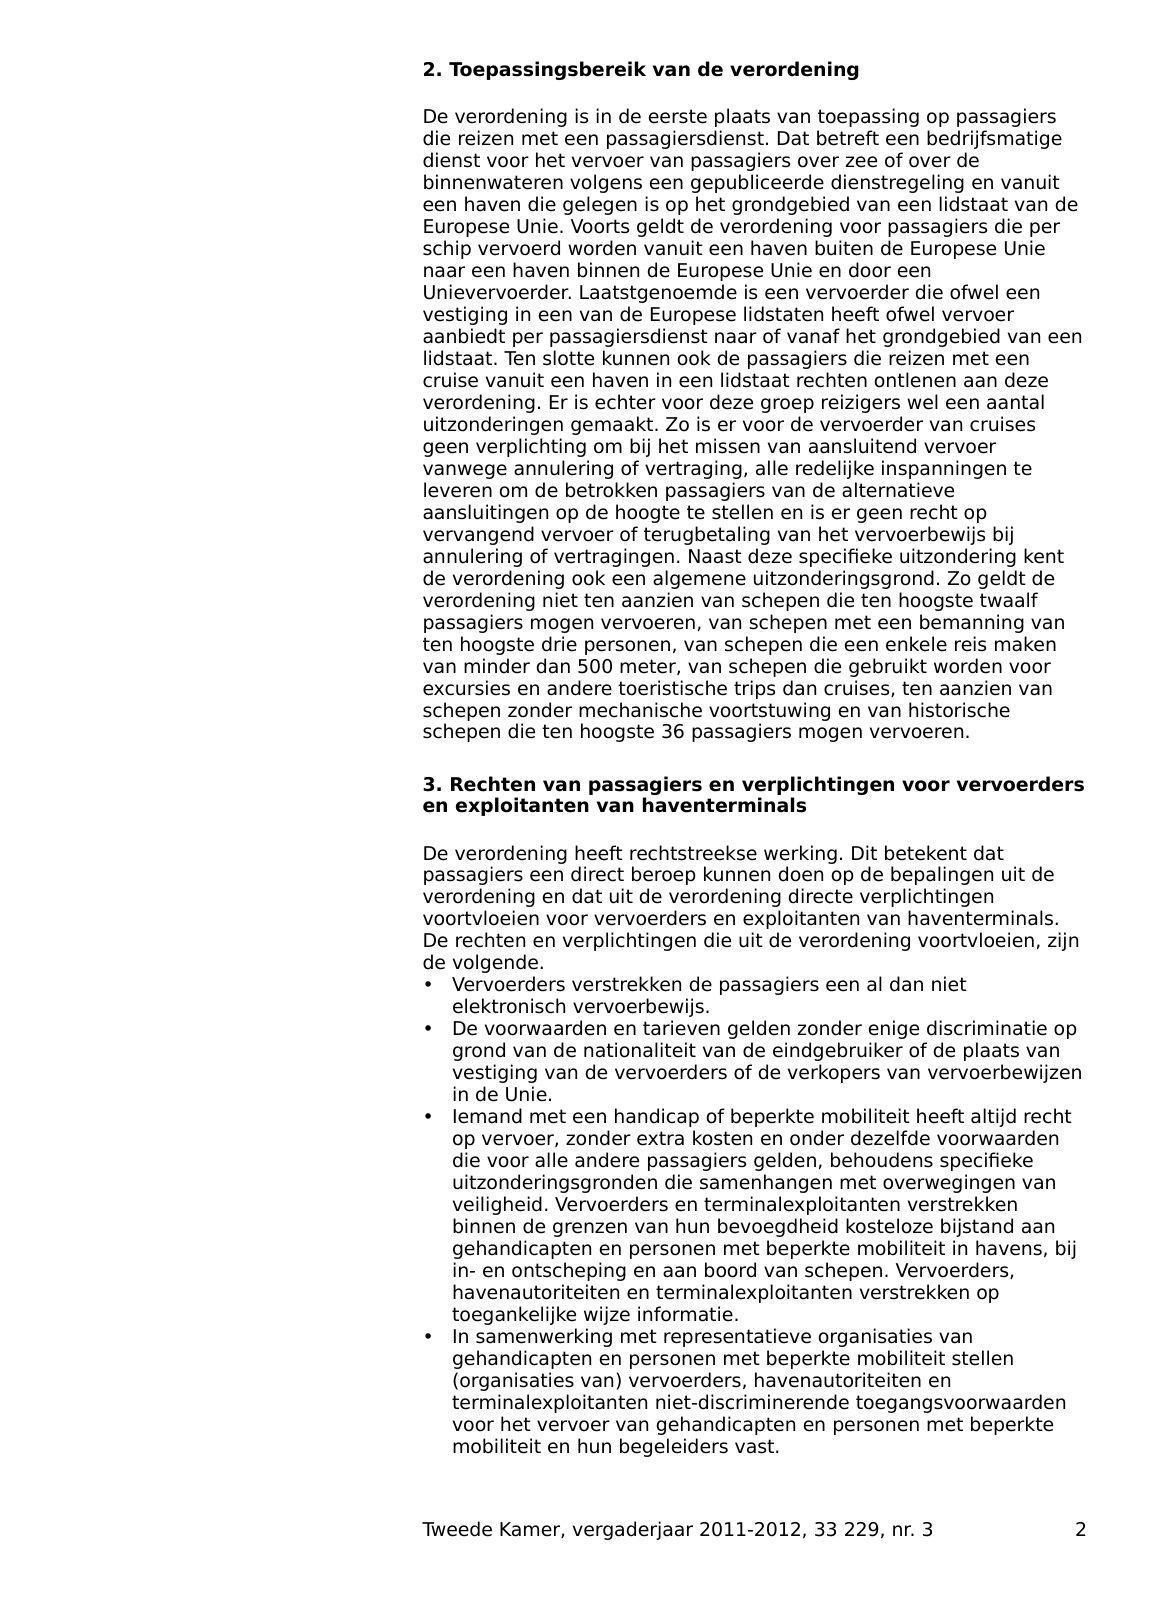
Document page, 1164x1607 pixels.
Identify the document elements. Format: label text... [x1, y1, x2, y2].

text • Vervoerders verstrekken de passagiers een al dan niet elektronisch vervoerbewijs. [422, 974, 1087, 1018]
text De verordening heeft rechtstreekse werking. Dit betekent dat passagiers een direct beroep kunnen doen op de bepalingen uit de verordening en dat uit de verordening directe verplichtingen voortvloeien voor vervoerders en exploitanten van haventerminals. De rechten en verplichtingen die uit de verordening voortvloeien, zijn de volgende. [422, 842, 1087, 974]
text • De voorwaarden en tarieven gelden zonder enige discriminatie op grond van de nationaliteit van de eindgebruiker of de plaats van vestiging van de vervoerders of de verkopers van vervoerbewijzen in de Unie. [422, 1018, 1087, 1106]
subtitle 3. Rechten van passagiers en verplichtingen voor vervoerders en exploitanten van haventerminals [422, 773, 1087, 817]
subtitle 2. Toepassingsbereik van de verordening [422, 59, 1087, 81]
text • In samenwerking met representatieve organisaties van gehandicapten en personen met beperkte mobiliteit stellen (organisaties van) vervoerders, havenautoriteiten en terminalexploitanten niet-discriminerende toegangsvoorwaarden voor het vervoer van gehandicapten en personen met beperkte mobiliteit en hun begeleiders vast. [422, 1326, 1087, 1458]
text • Iemand met een handicap of beperkte mobiliteit heeft altijd recht op vervoer, zonder extra kosten en onder dezelfde voorwaarden die voor alle andere passagiers gelden, behoudens specifieke uitzonderingsgronden die samenhangen met overwegingen van veiligheid. Vervoerders en terminalexploitanten verstrekken binnen de grenzen van hun bevoegdheid kosteloze bijstand aan gehandicapten en personen met beperkte mobiliteit in havens, bij in- en ontscheping en aan boord van schepen. Vervoerders, havenautoriteiten en terminalexploitanten verstrekken op toegankelijke wijze informatie. [422, 1106, 1087, 1326]
text De verordening is in de eerste plaats van toepassing op passagiers die reizen met een passagiersdienst. Dat betreft een bedrijfsmatige dienst voor het vervoer van passagiers over zee of over de binnenwateren volgens een gepubliceerde dienstregeling en vanuit een haven die gelegen is op het grondgebied van een lidstaat van de Europese Unie. Voorts geldt de verordening voor passagiers die per schip vervoerd worden vanuit een haven buiten de Europese Unie naar een haven binnen de Europese Unie en door een Unievervoerder. Laatstgenoemde is een vervoerder die ofwel een vestiging in een van de Europese lidstaten heeft ofwel vervoer aanbiedt per passagiersdienst naar of vanaf het grondgebied van een lidstaat. Ten slotte kunnen ook de passagiers die reizen met een cruise vanuit een haven in een lidstaat rechten ontlenen aan deze verordening. Er is echter voor deze groep reizigers wel een aantal uitzonderingen gemaakt. Zo is er voor de vervoerder van cruises geen verplichting om bij het missen van aansluitend vervoer vanwege annulering of vertraging, alle redelijke inspanningen te leveren om de betrokken passagiers van de alternatieve aansluitingen op de hoogte te stellen en is er geen recht op vervangend vervoer of terugbetaling van het vervoerbewijs bij annulering of vertragingen. Naast deze specifieke uitzondering kent de verordening ook een algemene uitzonderingsgrond. Zo geldt de verordening niet ten aanzien van schepen die ten hoogste twaalf passagiers mogen vervoeren, van schepen met een bemanning van ten hoogste drie personen, van schepen die een enkele reis maken van minder dan 500 meter, van schepen die gebruikt worden voor excursies en andere toeristische trips dan cruises, ten aanzien van schepen zonder mechanische voortstuwing en van historische schepen die ten hoogste 36 passagiers mogen vervoeren. [422, 106, 1087, 743]
